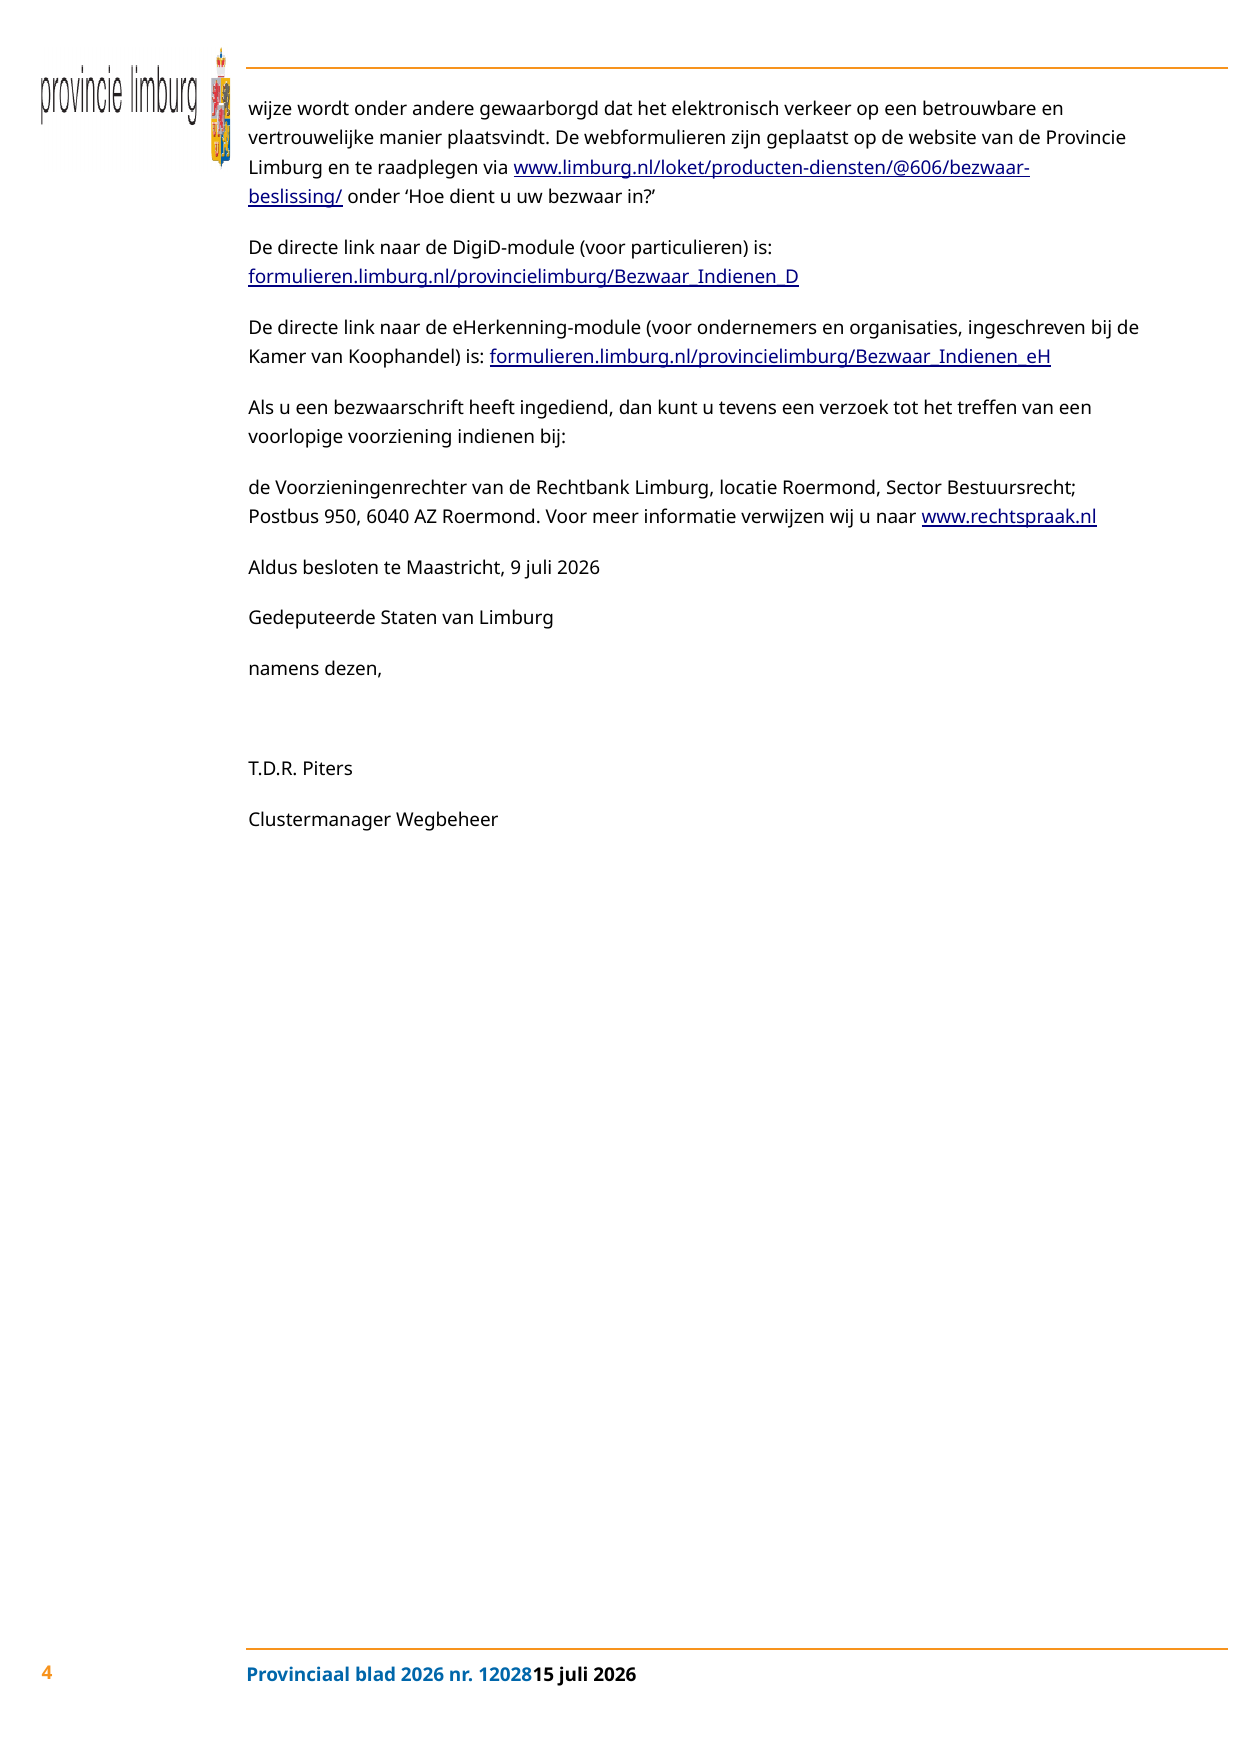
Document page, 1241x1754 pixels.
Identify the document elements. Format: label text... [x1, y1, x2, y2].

text Clustermanager Wegbeheer [248, 806, 1152, 832]
text De directe link naar de DigiD-module (voor particulieren) is: formulieren.limburg.nl/provincielimburg/Bezwaar_Indienen_D [248, 234, 1152, 289]
text ​ [248, 856, 1152, 882]
picture [41, 47, 231, 172]
text de Voorzieningenrechter van de Rechtbank Limburg, locatie Roermond, Sector Bestuursrecht; Postbus 950, 6040 AZ Roermond. Voor meer informatie verwijzen wij u naar www.rechtspraak.nl [248, 474, 1152, 529]
text T.D.R. Piters [248, 756, 1152, 781]
text De directe link naar de eHerkenning-module (voor ondernemers en organisaties, ingeschreven bij de Kamer van Koophandel) is: formulieren.limburg.nl/provincielimburg/Bezwaar_Indienen_eH [248, 314, 1152, 369]
text wijze wordt onder andere gewaarborgd dat het elektronisch verkeer op een betrouwbare en vertrouwelijke manier plaatsvindt. De webformulieren zijn geplaatst op de website van de Provincie Limburg en te raadplegen via www.limburg.nl/loket/producten-diensten/@606/bezwaar-beslissing/ onder ‘Hoe dient u uw bezwaar in?’ [248, 95, 1152, 209]
text Aldus besloten te Maastricht, 9 juli 2026 [248, 554, 1152, 580]
text ​ [248, 705, 1152, 731]
text namens dezen, [248, 655, 1152, 681]
text Gedeputeerde Staten van Limburg [248, 604, 1152, 630]
text Als u een bezwaarschrift heeft ingediend, dan kunt u tevens een verzoek tot het treffen van een voorlopige voorziening indienen bij: [248, 394, 1152, 449]
